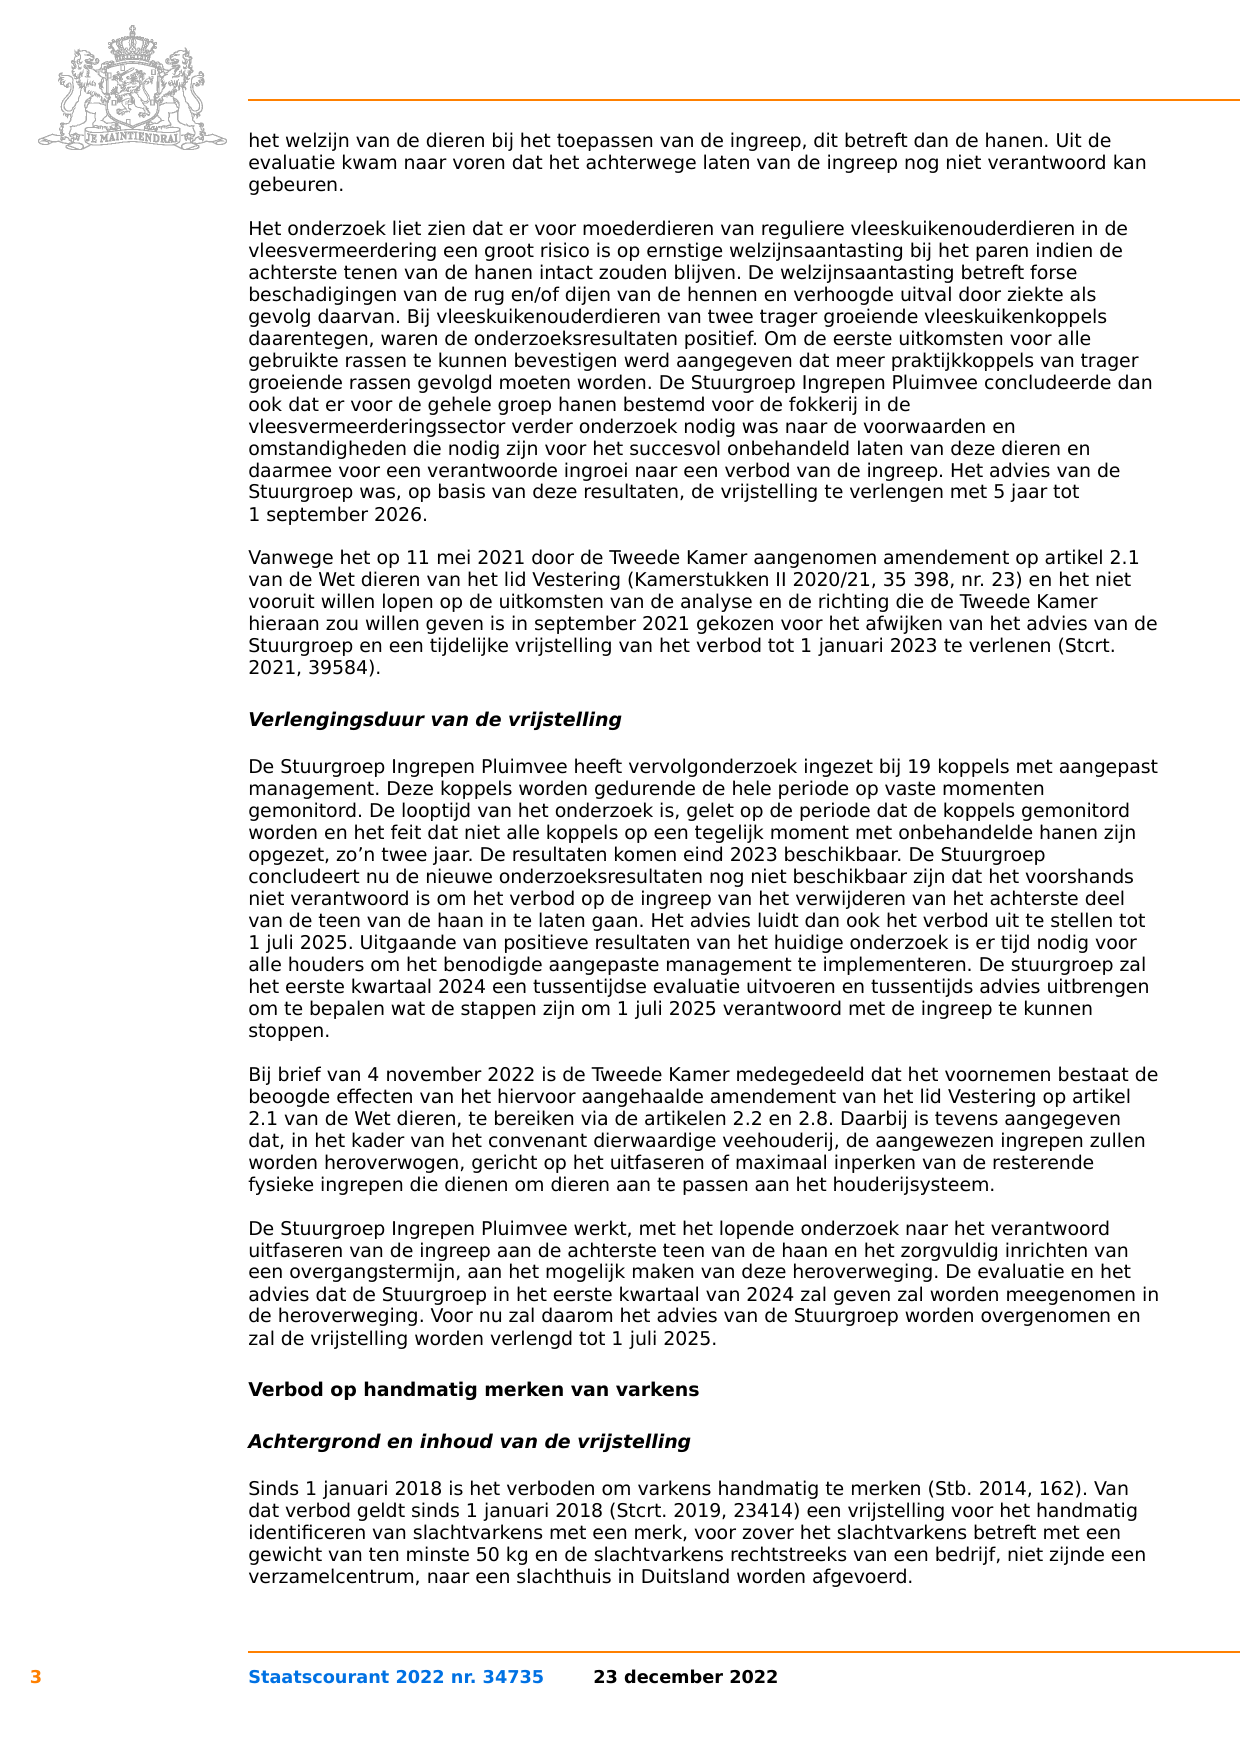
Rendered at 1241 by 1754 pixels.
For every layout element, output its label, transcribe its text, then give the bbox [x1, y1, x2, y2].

picture [38, 25, 227, 150]
subtitle Verlengingsduur van de vrijstelling [248, 709, 1163, 731]
text De Stuurgroep Ingrepen Pluimvee werkt, met het lopende onderzoek naar het verantwoord uitfaseren van de ingreep aan de achterste teen van de haan en het zorgvuldig inrichten van een overgangstermijn, aan het mogelijk maken van deze heroverweging. De evaluatie en het advies dat de Stuurgroep in het eerste kwartaal van 2024 zal geven zal worden meegenomen in de heroverweging. Voor nu zal daarom het advies van de Stuurgroep worden overgenomen en zal de vrijstelling worden verlengd tot 1 juli 2025. [248, 1217, 1163, 1349]
text Bij brief van 4 november 2022 is de Tweede Kamer medegedeeld dat het voornemen bestaat de beoogde effecten van het hiervoor aangehaalde amendement van het lid Vestering op artikel 2.1 van de Wet dieren, te bereiken via de artikelen 2.2 en 2.8. Daarbij is tevens aangegeven dat, in het kader van het convenant dierwaardige veehouderij, de aangewezen ingrepen zullen worden heroverwogen, gericht op het uitfaseren of maximaal inperken van de resterende fysieke ingrepen die dienen om dieren aan te passen aan het houderijsysteem. [248, 1064, 1163, 1196]
text het welzijn van de dieren bij het toepassen van de ingreep, dit betreft dan de hanen. Uit de evaluatie kwam naar voren dat het achterwege laten van de ingreep nog niet verantwoord kan gebeuren. [248, 130, 1163, 196]
text Vanwege het op 11 mei 2021 door de Tweede Kamer aangenomen amendement op artikel 2.1 van de Wet dieren van het lid Vestering (Kamerstukken II 2020/21, 35 398, nr. 23) en het niet vooruit willen lopen op de uitkomsten van de analyse en de richting die de Tweede Kamer hieraan zou willen geven is in september 2021 gekozen voor het afwijken van het advies van de Stuurgroep en een tijdelijke vrijstelling van het verbod tot 1 januari 2023 te verlenen (Stcrt. 2021, 39584). [248, 547, 1163, 679]
subtitle Achtergrond en inhoud van de vrijstelling [248, 1431, 1163, 1453]
text Sinds 1 januari 2018 is het verboden om varkens handmatig te merken (Stb. 2014, 162). Van dat verbod geldt sinds 1 januari 2018 (Stcrt. 2019, 23414) een vrijstelling voor het handmatig identificeren van slachtvarkens met een merk, voor zover het slachtvarkens betreft met een gewicht van ten minste 50 kg en de slachtvarkens rechtstreeks van een bedrijf, niet zijnde een verzamelcentrum, naar een slachthuis in Duitsland worden afgevoerd. [248, 1478, 1163, 1588]
text Het onderzoek liet zien dat er voor moederdieren van reguliere vleeskuikenouderdieren in de vleesvermeerdering een groot risico is op ernstige welzijnsaantasting bij het paren indien de achterste tenen van de hanen intact zouden blijven. De welzijnsaantasting betreft forse beschadigingen van de rug en/of dijen van de hennen en verhoogde uitval door ziekte als gevolg daarvan. Bij vleeskuikenouderdieren van twee trager groeiende vleeskuikenkoppels daarentegen, waren de onderzoeksresultaten positief. Om de eerste uitkomsten voor alle gebruikte rassen te kunnen bevestigen werd aangegeven dat meer praktijkkoppels van trager groeiende rassen gevolgd moeten worden. De Stuurgroep Ingrepen Pluimvee concludeerde dan ook dat er voor de gehele groep hanen bestemd voor de fokkerij in de vleesvermeerderingssector verder onderzoek nodig was naar de voorwaarden en omstandigheden die nodig zijn voor het succesvol onbehandeld laten van deze dieren en daarmee voor een verantwoorde ingroei naar een verbod van de ingreep. Het advies van de Stuurgroep was, op basis van deze resultaten, de vrijstelling te verlengen met 5 jaar tot 1 september 2026. [248, 218, 1163, 525]
text De Stuurgroep Ingrepen Pluimvee heeft vervolgonderzoek ingezet bij 19 koppels met aangepast management. Deze koppels worden gedurende de hele periode op vaste momenten gemonitord. De looptijd van het onderzoek is, gelet op de periode dat de koppels gemonitord worden en het feit dat niet alle koppels op een tegelijk moment met onbehandelde hanen zijn opgezet, zo’n twee jaar. De resultaten komen eind 2023 beschikbaar. De Stuurgroep concludeert nu de nieuwe onderzoeksresultaten nog niet beschikbaar zijn dat het voorshands niet verantwoord is om het verbod op de ingreep van het verwijderen van het achterste deel van de teen van de haan in te laten gaan. Het advies luidt dan ook het verbod uit te stellen tot 1 juli 2025. Uitgaande van positieve resultaten van het huidige onderzoek is er tijd nodig voor alle houders om het benodigde aangepaste management te implementeren. De stuurgroep zal het eerste kwartaal 2024 een tussentijdse evaluatie uitvoeren en tussentijds advies uitbrengen om te bepalen wat de stappen zijn om 1 juli 2025 verantwoord met de ingreep te kunnen stoppen. [248, 756, 1163, 1042]
subtitle Verbod op handmatig merken van varkens [248, 1379, 1163, 1401]
